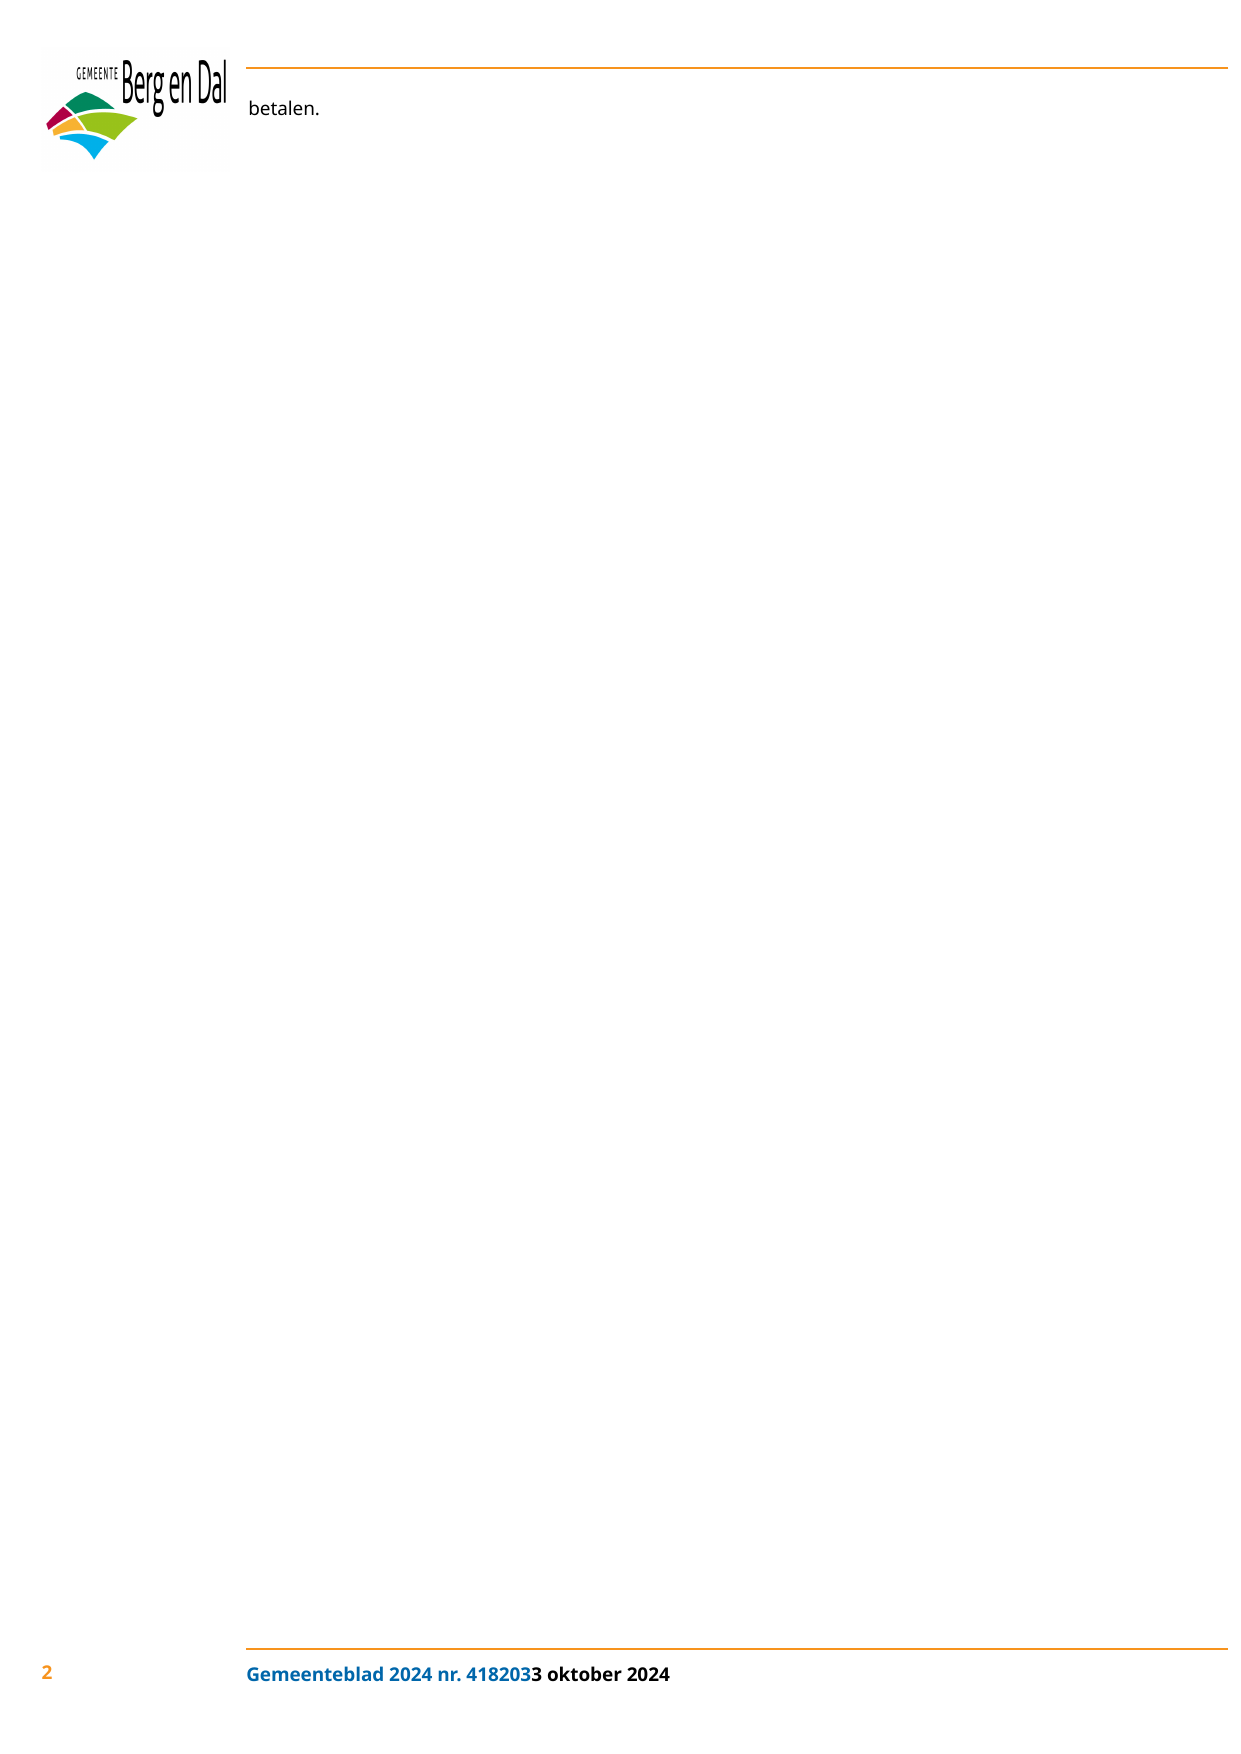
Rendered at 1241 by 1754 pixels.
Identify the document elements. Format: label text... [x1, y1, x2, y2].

picture [41, 47, 231, 172]
text betalen. [248, 95, 1152, 121]
